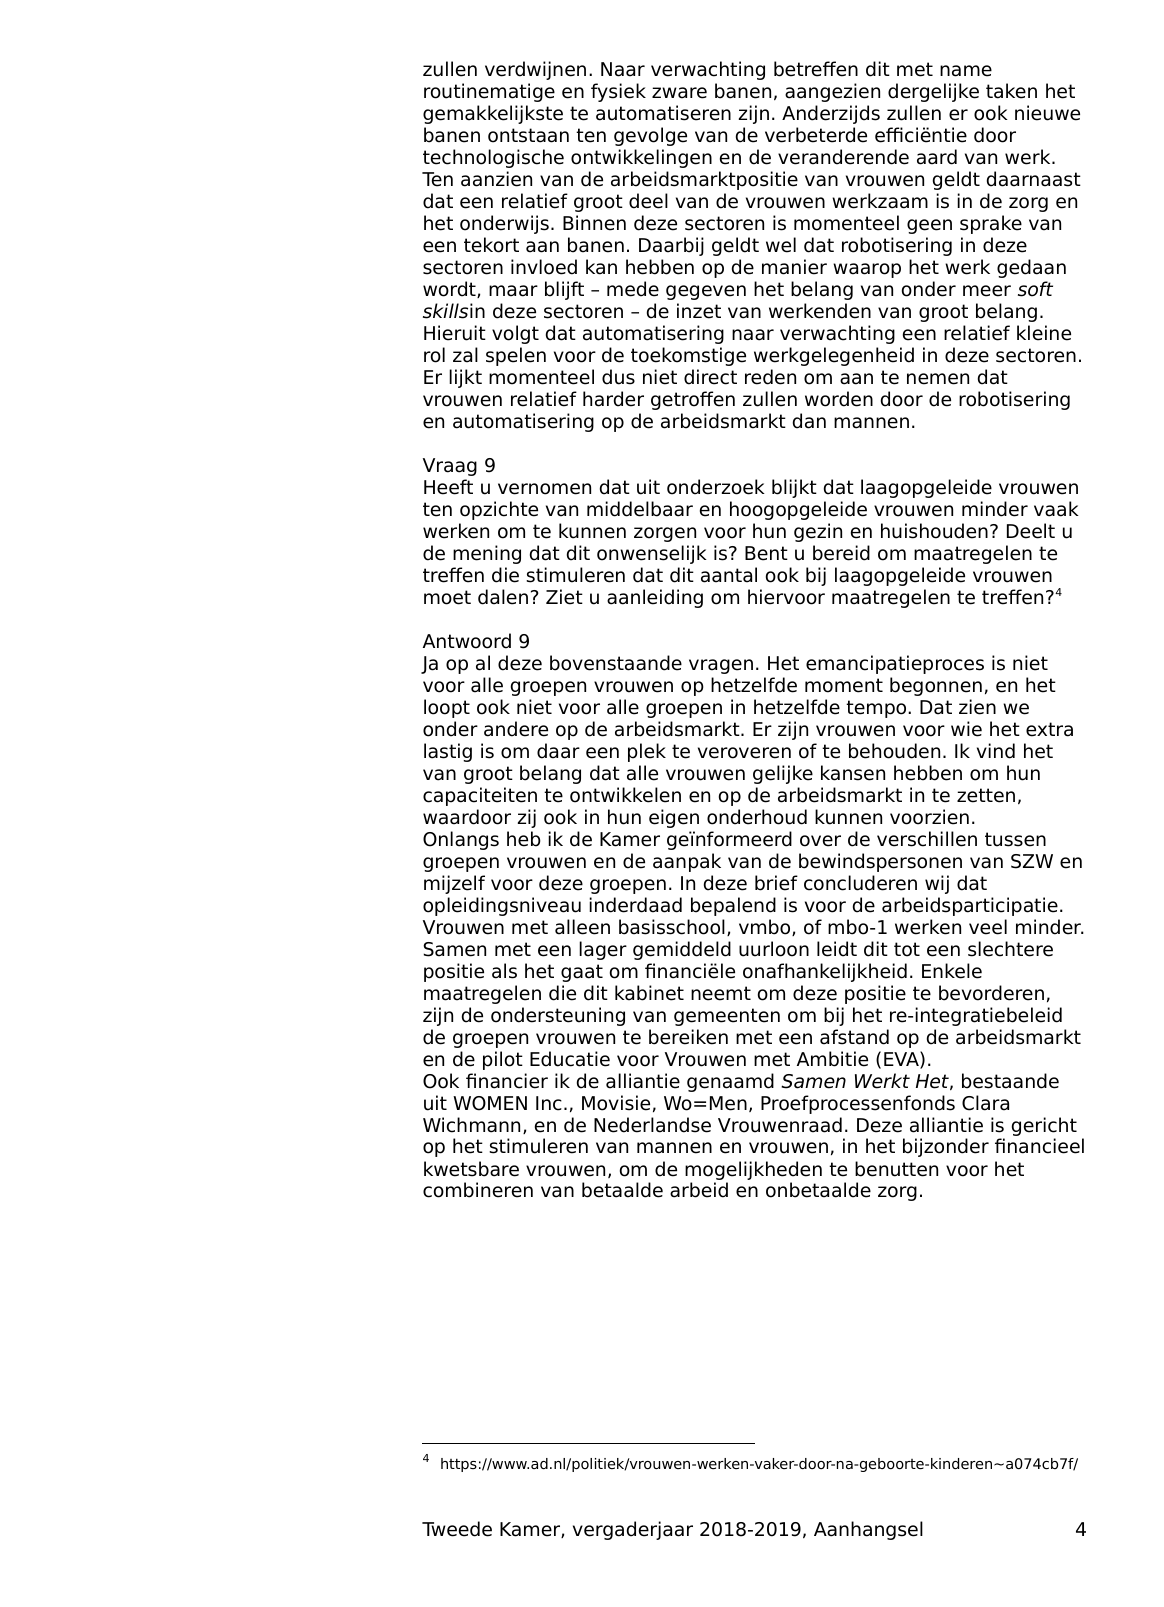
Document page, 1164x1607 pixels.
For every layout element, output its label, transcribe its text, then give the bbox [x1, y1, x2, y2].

text https://www.ad.nl/politiek/vrouwen-werken-vaker-door-na-geboorte-kinderen~a074cb7f/ [422, 1452, 1087, 1474]
text Heeft u vernomen dat uit onderzoek blijkt dat laagopgeleide vrouwen ten opzichte van middelbaar en hoogopgeleide vrouwen minder vaak werken om te kunnen zorgen voor hun gezin en huishouden? Deelt u de mening dat dit onwenselijk is? Bent u bereid om maatregelen te treffen die stimuleren dat dit aantal ook bij laagopgeleide vrouwen moet dalen? Ziet u aanleiding om hiervoor maatregelen te treffen? [422, 477, 1087, 609]
text Ja op al deze bovenstaande vragen. Het emancipatieproces is niet voor alle groepen vrouwen op hetzelfde moment begonnen, en het loopt ook niet voor alle groepen in hetzelfde tempo. Dat zien we onder andere op de arbeidsmarkt. Er zijn vrouwen voor wie het extra lastig is om daar een plek te veroveren of te behouden. Ik vind het van groot belang dat alle vrouwen gelijke kansen hebben om hun capaciteiten te ontwikkelen en op de arbeidsmarkt in te zetten, waardoor zij ook in hun eigen onderhoud kunnen voorzien. [422, 653, 1087, 829]
text Ook financier ik de alliantie genaamd Samen Werkt Het, bestaande uit WOMEN Inc., Movisie, Wo=Men, Proefprocessenfonds Clara Wichmann, en de Nederlandse Vrouwenraad. Deze alliantie is gericht op het stimuleren van mannen en vrouwen, in het bijzonder financieel kwetsbare vrouwen, om de mogelijkheden te benutten voor het combineren van betaalde arbeid en onbetaalde zorg. [422, 1071, 1087, 1202]
text Vraag 9 [422, 455, 1087, 477]
text zullen verdwijnen. Naar verwachting betreffen dit met name routinematige en fysiek zware banen, aangezien dergelijke taken het gemakkelijkste te automatiseren zijn. Anderzijds zullen er ook nieuwe banen ontstaan ten gevolge van de verbeterde efficiëntie door technologische ontwikkelingen en de veranderende aard van werk. [422, 59, 1087, 169]
text Antwoord 9 [422, 631, 1087, 653]
text Ten aanzien van de arbeidsmarktpositie van vrouwen geldt daarnaast dat een relatief groot deel van de vrouwen werkzaam is in de zorg en het onderwijs. Binnen deze sectoren is momenteel geen sprake van een tekort aan banen. Daarbij geldt wel dat robotisering in deze sectoren invloed kan hebben op de manier waarop het werk gedaan wordt, maar blijft – mede gegeven het belang van onder meer soft skillsin deze sectoren – de inzet van werkenden van groot belang. Hieruit volgt dat automatisering naar verwachting een relatief kleine rol zal spelen voor de toekomstige werkgelegenheid in deze sectoren. [422, 169, 1087, 367]
text Er lijkt momenteel dus niet direct reden om aan te nemen dat vrouwen relatief harder getroffen zullen worden door de robotisering en automatisering op de arbeidsmarkt dan mannen. [422, 367, 1087, 433]
text Onlangs heb ik de Kamer geïnformeerd over de verschillen tussen groepen vrouwen en de aanpak van de bewindspersonen van SZW en mijzelf voor deze groepen. In deze brief concluderen wij dat opleidingsniveau inderdaad bepalend is voor de arbeidsparticipatie. Vrouwen met alleen basisschool, vmbo, of mbo-1 werken veel minder. Samen met een lager gemiddeld uurloon leidt dit tot een slechtere positie als het gaat om financiële onafhankelijkheid. Enkele maatregelen die dit kabinet neemt om deze positie te bevorderen, zijn de ondersteuning van gemeenten om bij het re-integratiebeleid de groepen vrouwen te bereiken met een afstand op de arbeidsmarkt en de pilot Educatie voor Vrouwen met Ambitie (EVA). [422, 829, 1087, 1071]
